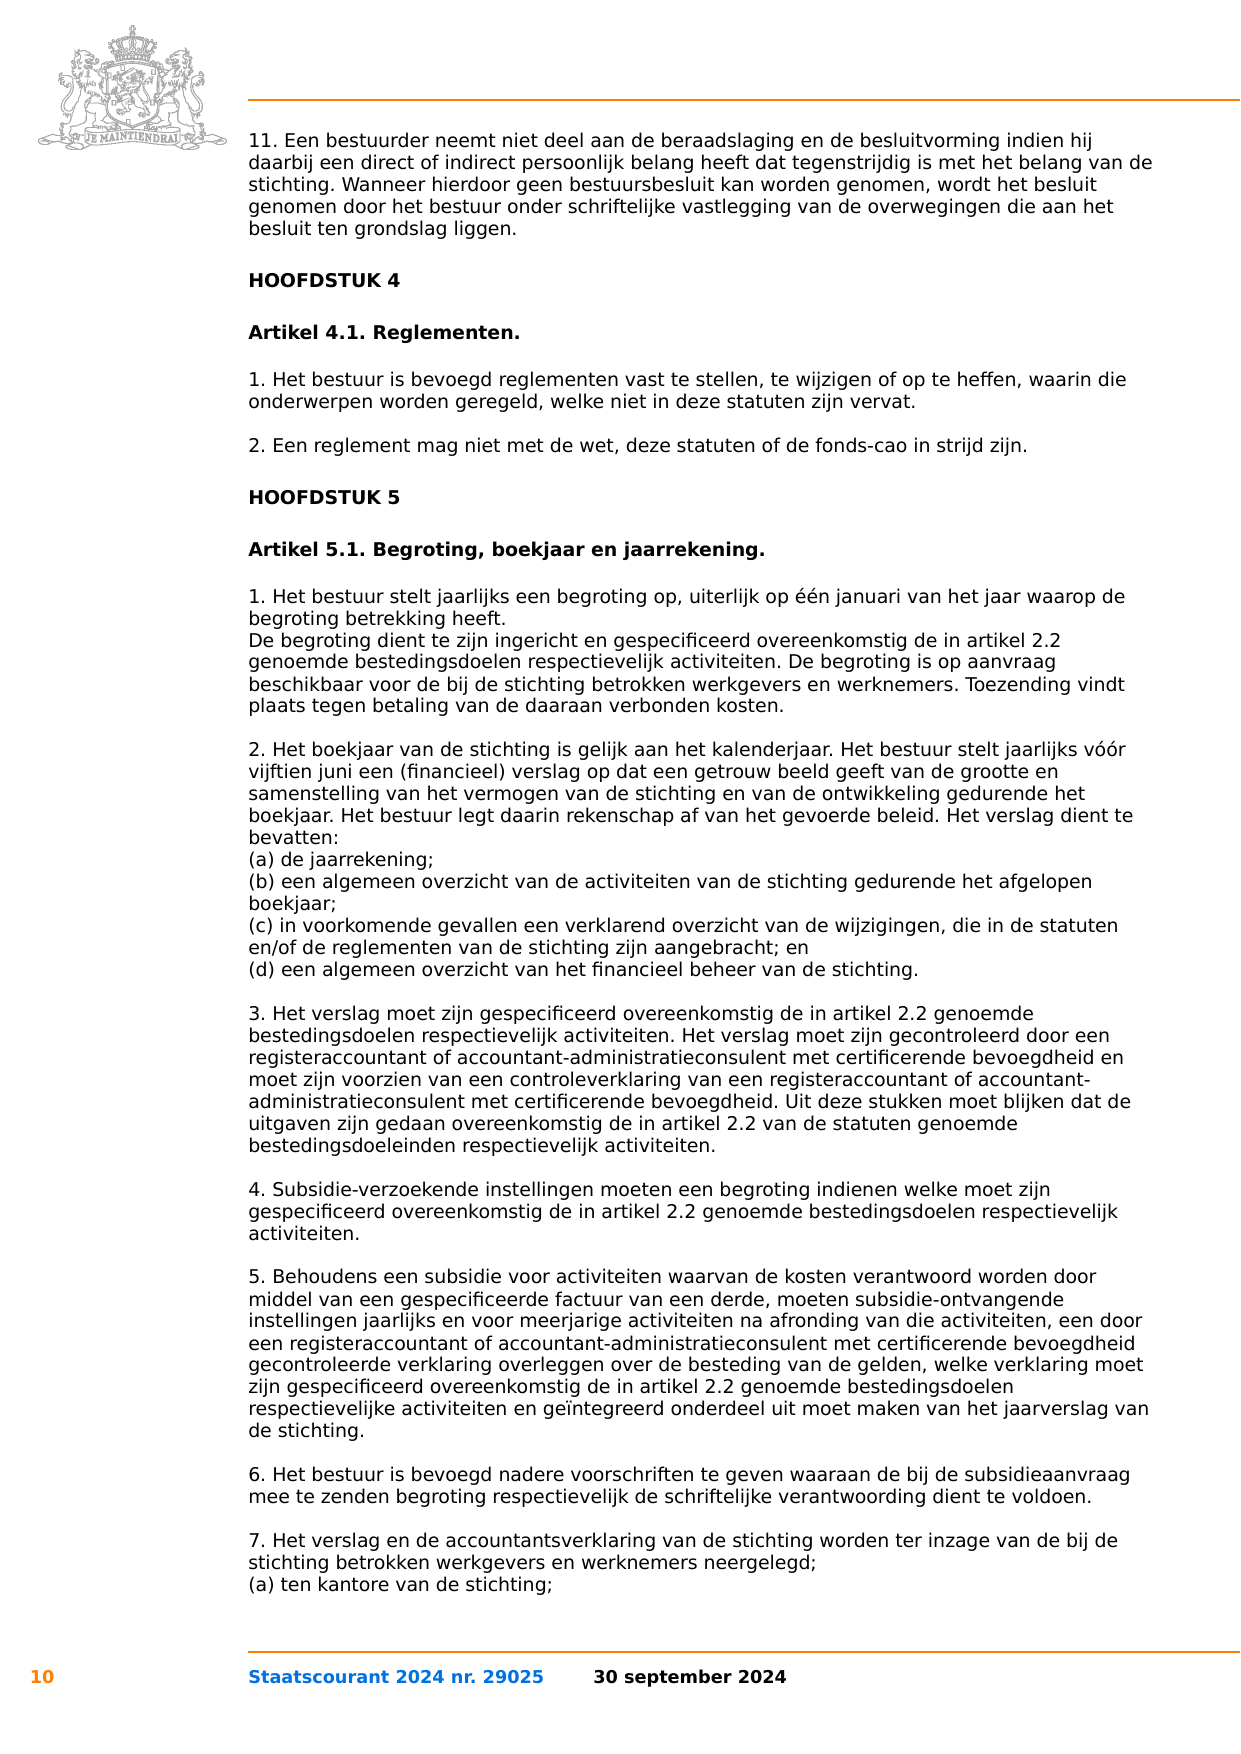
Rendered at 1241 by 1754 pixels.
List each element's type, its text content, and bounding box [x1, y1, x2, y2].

text 5. Behoudens een subsidie voor activiteiten waarvan de kosten verantwoord worden door middel van een gespecificeerde factuur van een derde, moeten subsidie-ontvangende instellingen jaarlijks en voor meerjarige activiteiten na afronding van die activiteiten, een door een registeraccountant of accountant-administratieconsulent met certificerende bevoegdheid gecontroleerde verklaring overleggen over de besteding van de gelden, welke verklaring moet zijn gespecificeerd overeenkomstig de in artikel 2.2 genoemde bestedingsdoelen respectievelijke activiteiten en geïntegreerd onderdeel uit moet maken van het jaarverslag van de stichting. [248, 1266, 1163, 1442]
text 4. Subsidie-verzoekende instellingen moeten een begroting indienen welke moet zijn gespecificeerd overeenkomstig de in artikel 2.2 genoemde bestedingsdoelen respectievelijk activiteiten. [248, 1179, 1163, 1244]
subtitle HOOFDSTUK 4 [248, 270, 1163, 292]
subtitle HOOFDSTUK 5 [248, 487, 1163, 508]
subtitle Artikel 5.1. Begroting, boekjaar en jaarrekening. [248, 538, 1163, 561]
text (a) de jaarrekening; [248, 849, 1163, 871]
text 3. Het verslag moet zijn gespecificeerd overeenkomstig de in artikel 2.2 genoemde bestedingsdoelen respectievelijk activiteiten. Het verslag moet zijn gecontroleerd door een registeraccountant of accountant-administratieconsulent met certificerende bevoegdheid en moet zijn voorzien van een controleverklaring van een registeraccountant of accountant-administratieconsulent met certificerende bevoegdheid. Uit deze stukken moet blijken dat de uitgaven zijn gedaan overeenkomstig de in artikel 2.2 van de statuten genoemde bestedingsdoeleinden respectievelijk activiteiten. [248, 1003, 1163, 1157]
text 2. Het boekjaar van de stichting is gelijk aan het kalenderjaar. Het bestuur stelt jaarlijks vóór vijftien juni een (financieel) verslag op dat een getrouw beeld geeft van de grootte en samenstelling van het vermogen van de stichting en van de ontwikkeling gedurende het boekjaar. Het bestuur legt daarin rekenschap af van het gevoerde beleid. Het verslag dient te bevatten: [248, 739, 1163, 849]
text 7. Het verslag en de accountantsverklaring van de stichting worden ter inzage van de bij de stichting betrokken werkgevers en werknemers neergelegd; [248, 1530, 1163, 1574]
text (c) in voorkomende gevallen een verklarend overzicht van de wijzigingen, die in de statuten en/of de reglementen van de stichting zijn aangebracht; en [248, 915, 1163, 959]
picture [38, 25, 227, 150]
text 1. Het bestuur stelt jaarlijks een begroting op, uiterlijk op één januari van het jaar waarop de begroting betrekking heeft. [248, 586, 1163, 629]
text (a) ten kantore van de stichting; [248, 1574, 1163, 1596]
text 6. Het bestuur is bevoegd nadere voorschriften te geven waaraan de bij de subsidieaanvraag mee te zenden begroting respectievelijk de schriftelijke verantwoording dient te voldoen. [248, 1464, 1163, 1508]
text De begroting dient te zijn ingericht en gespecificeerd overeenkomstig de in artikel 2.2 genoemde bestedingsdoelen respectievelijk activiteiten. De begroting is op aanvraag beschikbaar voor de bij de stichting betrokken werkgevers en werknemers. Toezending vindt plaats tegen betaling van de daaraan verbonden kosten. [248, 629, 1163, 717]
text (b) een algemeen overzicht van de activiteiten van de stichting gedurende het afgelopen boekjaar; [248, 871, 1163, 915]
text 1. Het bestuur is bevoegd reglementen vast te stellen, te wijzigen of op te heffen, waarin die onderwerpen worden geregeld, welke niet in deze statuten zijn vervat. [248, 369, 1163, 413]
text 2. Een reglement mag niet met de wet, deze statuten of de fonds-cao in strijd zijn. [248, 434, 1163, 457]
subtitle Artikel 4.1. Reglementen. [248, 322, 1163, 344]
text 11. Een bestuurder neemt niet deel aan de beraadslaging en de besluitvorming indien hij daarbij een direct of indirect persoonlijk belang heeft dat tegenstrijdig is met het belang van de stichting. Wanneer hierdoor geen bestuursbesluit kan worden genomen, wordt het besluit genomen door het bestuur onder schriftelijke vastlegging van de overwegingen die aan het besluit ten grondslag liggen. [248, 130, 1163, 240]
text (d) een algemeen overzicht van het financieel beheer van de stichting. [248, 959, 1163, 981]
